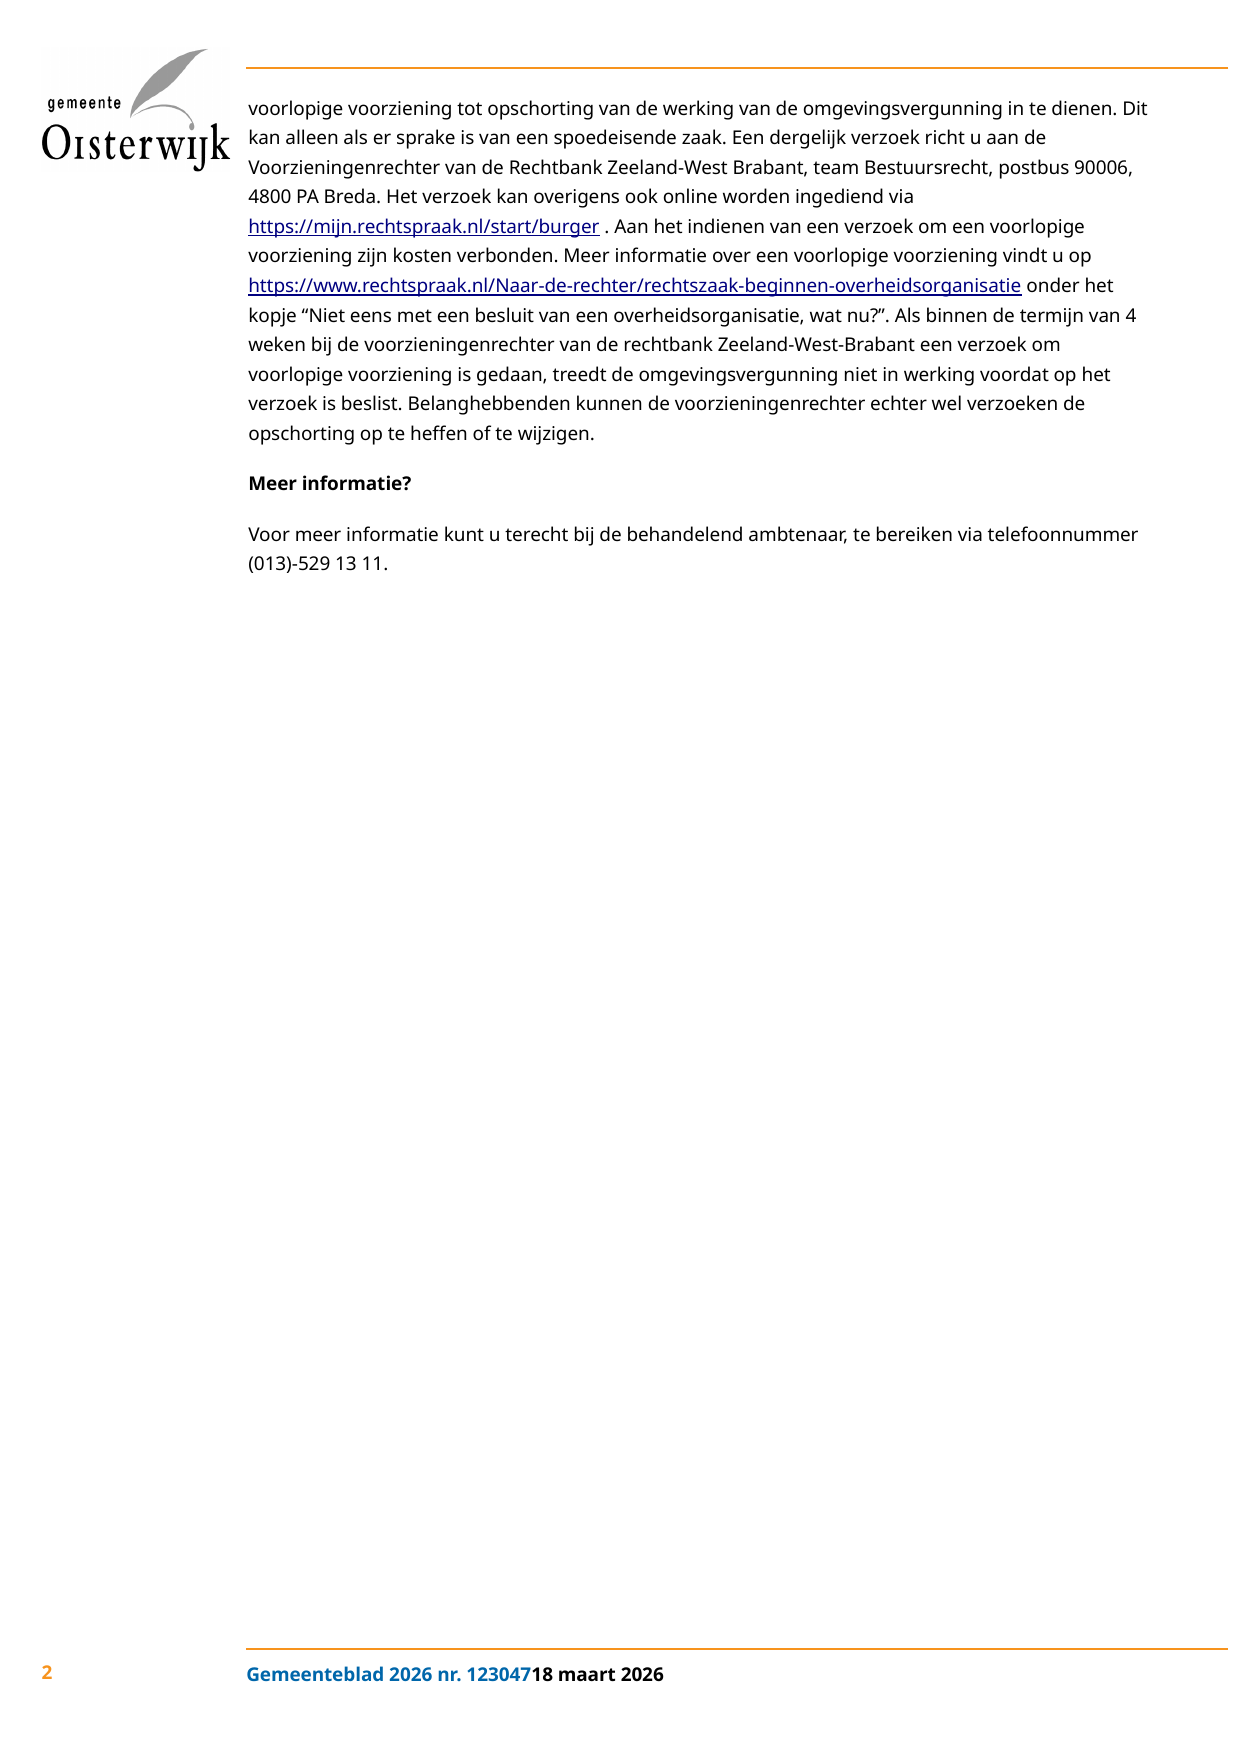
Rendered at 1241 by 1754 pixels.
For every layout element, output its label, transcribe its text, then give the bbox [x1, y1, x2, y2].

text voorlopige voorziening tot opschorting van de werking van de omgevingsvergunning in te dienen. Dit kan alleen als er sprake is van een spoedeisende zaak. Een dergelijk verzoek richt u aan de Voorzieningenrechter van de Rechtbank Zeeland-West Brabant, team Bestuursrecht, postbus 90006, 4800 PA Breda. Het verzoek kan overigens ook online worden ingediend via https://mijn.rechtspraak.nl/start/burger . Aan het indienen van een verzoek om een voorlopige voorziening zijn kosten verbonden. Meer informatie over een voorlopige voorziening vindt u op https://www.rechtspraak.nl/Naar-de-rechter/rechtszaak-beginnen-overheidsorganisatie onder het kopje “Niet eens met een besluit van een overheidsorganisatie, wat nu?”. Als binnen de termijn van 4 weken bij de voorzieningenrechter van de rechtbank Zeeland-West-Brabant een verzoek om voorlopige voorziening is gedaan, treedt de omgevingsvergunning niet in werking voordat op het verzoek is beslist. Belanghebbenden kunnen de voorzieningenrechter echter wel verzoeken de opschorting op te heffen of te wijzigen. [248, 95, 1152, 446]
text Meer informatie? [248, 471, 1152, 496]
picture [41, 47, 231, 172]
text Voor meer informatie kunt u terecht bij de behandelend ambtenaar, te bereiken via telefoonnummer (013)-529 13 11. [248, 521, 1152, 576]
